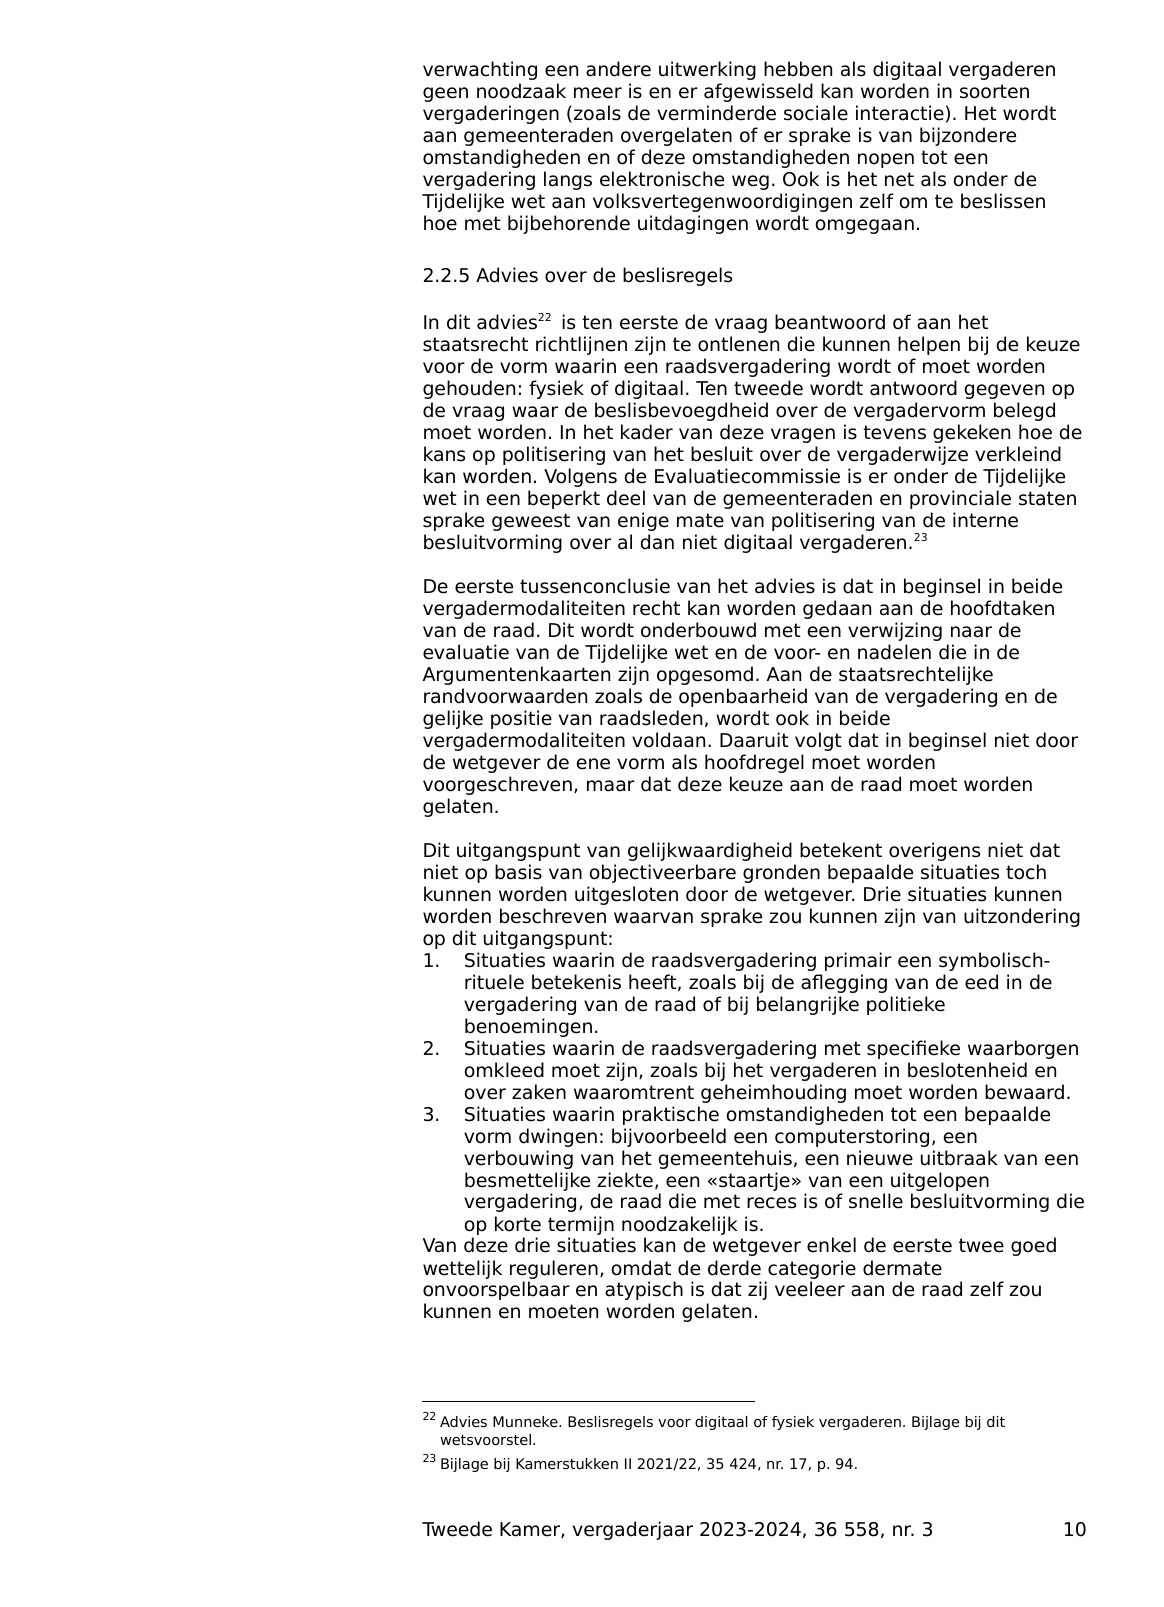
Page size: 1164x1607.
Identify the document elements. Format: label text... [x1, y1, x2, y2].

text Bijlage bij Kamerstukken II 2021/22, 35 424, nr. 17, p. 94. [422, 1452, 1087, 1474]
subtitle 2.2.5 Advies over de beslisregels [422, 265, 1087, 287]
text 1. Situaties waarin de raadsvergadering primair een symbolisch-rituele betekenis heeft, zoals bij de aflegging van de eed in de vergadering van de raad of bij belangrijke politieke benoemingen. [422, 950, 1087, 1038]
text De eerste tussenconclusie van het advies is dat in beginsel in beide vergadermodaliteiten recht kan worden gedaan aan de hoofdtaken van de raad. Dit wordt onderbouwd met een verwijzing naar de evaluatie van de Tijdelijke wet en de voor- en nadelen die in de Argumentenkaarten zijn opgesomd. Aan de staatsrechtelijke randvoorwaarden zoals de openbaarheid van de vergadering en de gelijke positie van raadsleden, wordt ook in beide vergadermodaliteiten voldaan. Daaruit volgt dat in beginsel niet door de wetgever de ene vorm als hoofdregel moet worden voorgeschreven, maar dat deze keuze aan de raad moet worden gelaten. [422, 576, 1087, 818]
text Dit uitgangspunt van gelijkwaardigheid betekent overigens niet dat niet op basis van objectiveerbare gronden bepaalde situaties toch kunnen worden uitgesloten door de wetgever. Drie situaties kunnen worden beschreven waarvan sprake zou kunnen zijn van uitzondering op dit uitgangspunt: [422, 840, 1087, 950]
text verwachting een andere uitwerking hebben als digitaal vergaderen geen noodzaak meer is en er afgewisseld kan worden in soorten vergaderingen (zoals de verminderde sociale interactie). Het wordt aan gemeenteraden overgelaten of er sprake is van bijzondere omstandigheden en of deze omstandigheden nopen tot een vergadering langs elektronische weg. Ook is het net als onder de Tijdelijke wet aan volksvertegenwoordigingen zelf om te beslissen hoe met bijbehorende uitdagingen wordt omgegaan. [422, 59, 1087, 235]
text 2. Situaties waarin de raadsvergadering met specifieke waarborgen omkleed moet zijn, zoals bij het vergaderen in beslotenheid en over zaken waaromtrent geheimhouding moet worden bewaard. [422, 1038, 1087, 1103]
text Van deze drie situaties kan de wetgever enkel de eerste twee goed wettelijk reguleren, omdat de derde categorie dermate onvoorspelbaar en atypisch is dat zij veeleer aan de raad zelf zou kunnen en moeten worden gelaten. [422, 1235, 1087, 1323]
text Advies Munneke. Beslisregels voor digitaal of fysiek vergaderen. Bijlage bij dit wetsvoorstel. [422, 1410, 1087, 1449]
text In dit advies is ten eerste de vraag beantwoord of aan het staatsrecht richtlijnen zijn te ontlenen die kunnen helpen bij de keuze voor de vorm waarin een raadsvergadering wordt of moet worden gehouden: fysiek of digitaal. Ten tweede wordt antwoord gegeven op de vraag waar de beslisbevoegdheid over de vergadervorm belegd moet worden. In het kader van deze vragen is tevens gekeken hoe de kans op politisering van het besluit over de vergaderwijze verkleind kan worden. Volgens de Evaluatiecommissie is er onder de Tijdelijke wet in een beperkt deel van de gemeenteraden en provinciale staten sprake geweest van enige mate van politisering van de interne besluitvorming over al dan niet digitaal vergaderen. [422, 312, 1087, 554]
text 3. Situaties waarin praktische omstandigheden tot een bepaalde vorm dwingen: bijvoorbeeld een computerstoring, een verbouwing van het gemeentehuis, een nieuwe uitbraak van een besmettelijke ziekte, een «staartje» van een uitgelopen vergadering, de raad die met reces is of snelle besluitvorming die op korte termijn noodzakelijk is. [422, 1103, 1087, 1235]
